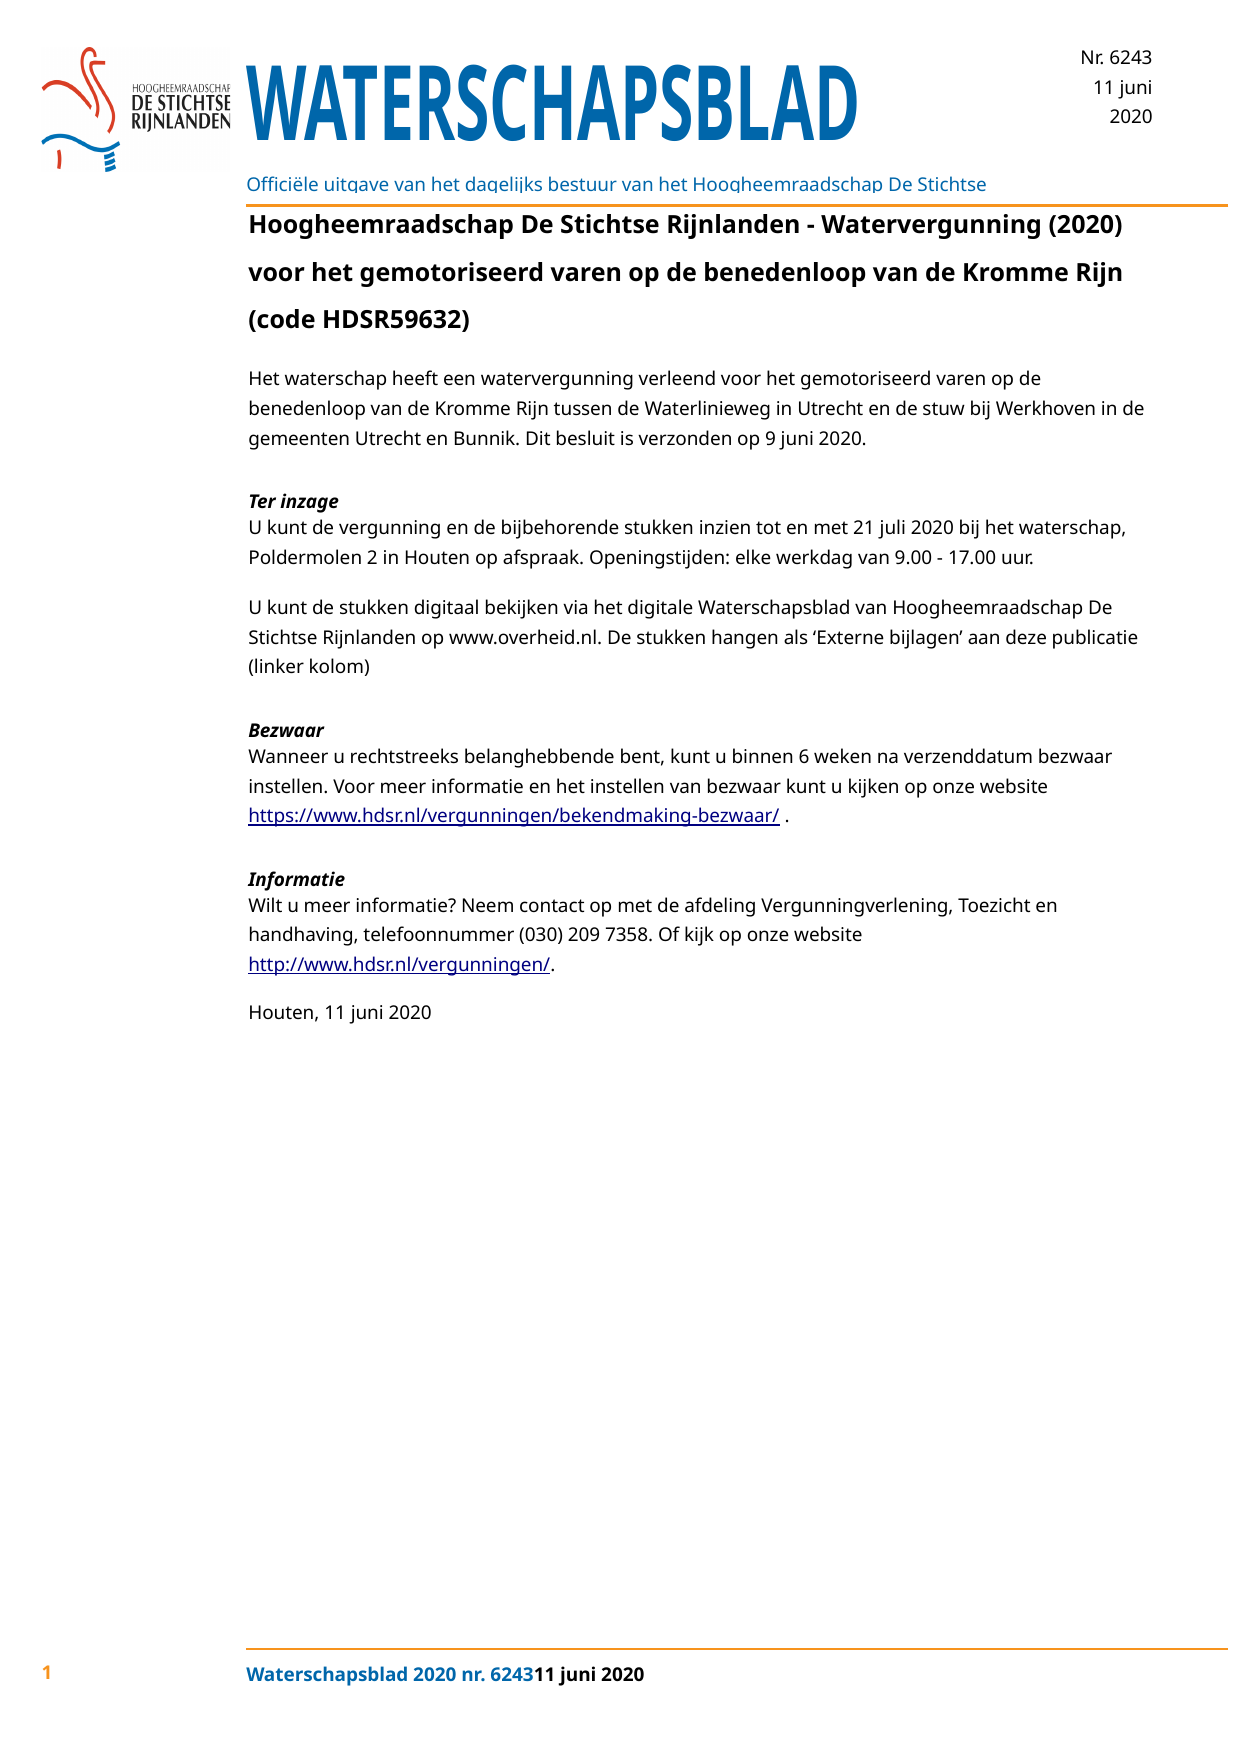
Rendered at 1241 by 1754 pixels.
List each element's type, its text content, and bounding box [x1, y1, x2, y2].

text U kunt de stukken digitaal bekijken via het digitale Waterschapsblad van Hoogheemraadschap De Stichtse Rijnlanden op www.overheid.nl. De stukken hangen als ‘Externe bijlagen’ aan deze publicatie (linker kolom) [248, 594, 1152, 679]
text U kunt de vergunning en de bijbehorende stukken inzien tot en met 21 juli 2020 bij het waterschap, Poldermolen 2 in Houten op afspraak. Openingstijden: elke werkdag van 9.00 - 17.00 uur. [248, 514, 1152, 570]
text Het waterschap heeft een watervergunning verleend voor het gemotoriseerd varen op de benedenloop van de Kromme Rijn tussen de Waterlinieweg in Utrecht en de stuw bij Werkhoven in de gemeenten Utrecht en Bunnik. Dit besluit is verzonden op 9 juni 2020. [248, 366, 1152, 450]
text Ter inzage [248, 489, 1152, 514]
text Bezwaar [248, 717, 1152, 743]
picture [41, 47, 231, 172]
text Houten, 11 juni 2020 [248, 999, 1152, 1025]
text Wanneer u rechtstreeks belanghebbende bent, kunt u binnen 6 weken na verzenddatum bezwaar instellen. Voor meer informatie en het instellen van bezwaar kunt u kijken op onze website https://www.hdsr.nl/vergunningen/bekendmaking-bezwaar/ . [248, 743, 1152, 828]
text Hoogheemraadschap De Stichtse Rijnlanden - Watervergunning (2020) voor het gemotoriseerd varen op de benedenloop van de Kromme Rijn (code HDSR59632) [248, 207, 1152, 336]
text Informatie [248, 866, 1152, 892]
text Wilt u meer informatie? Neem contact op met de afdeling Vergunningverlening, Toezicht en handhaving, telefoonnummer (030) 209 7358. Of kijk op onze website http://www.hdsr.nl/vergunningen/. [248, 892, 1152, 977]
